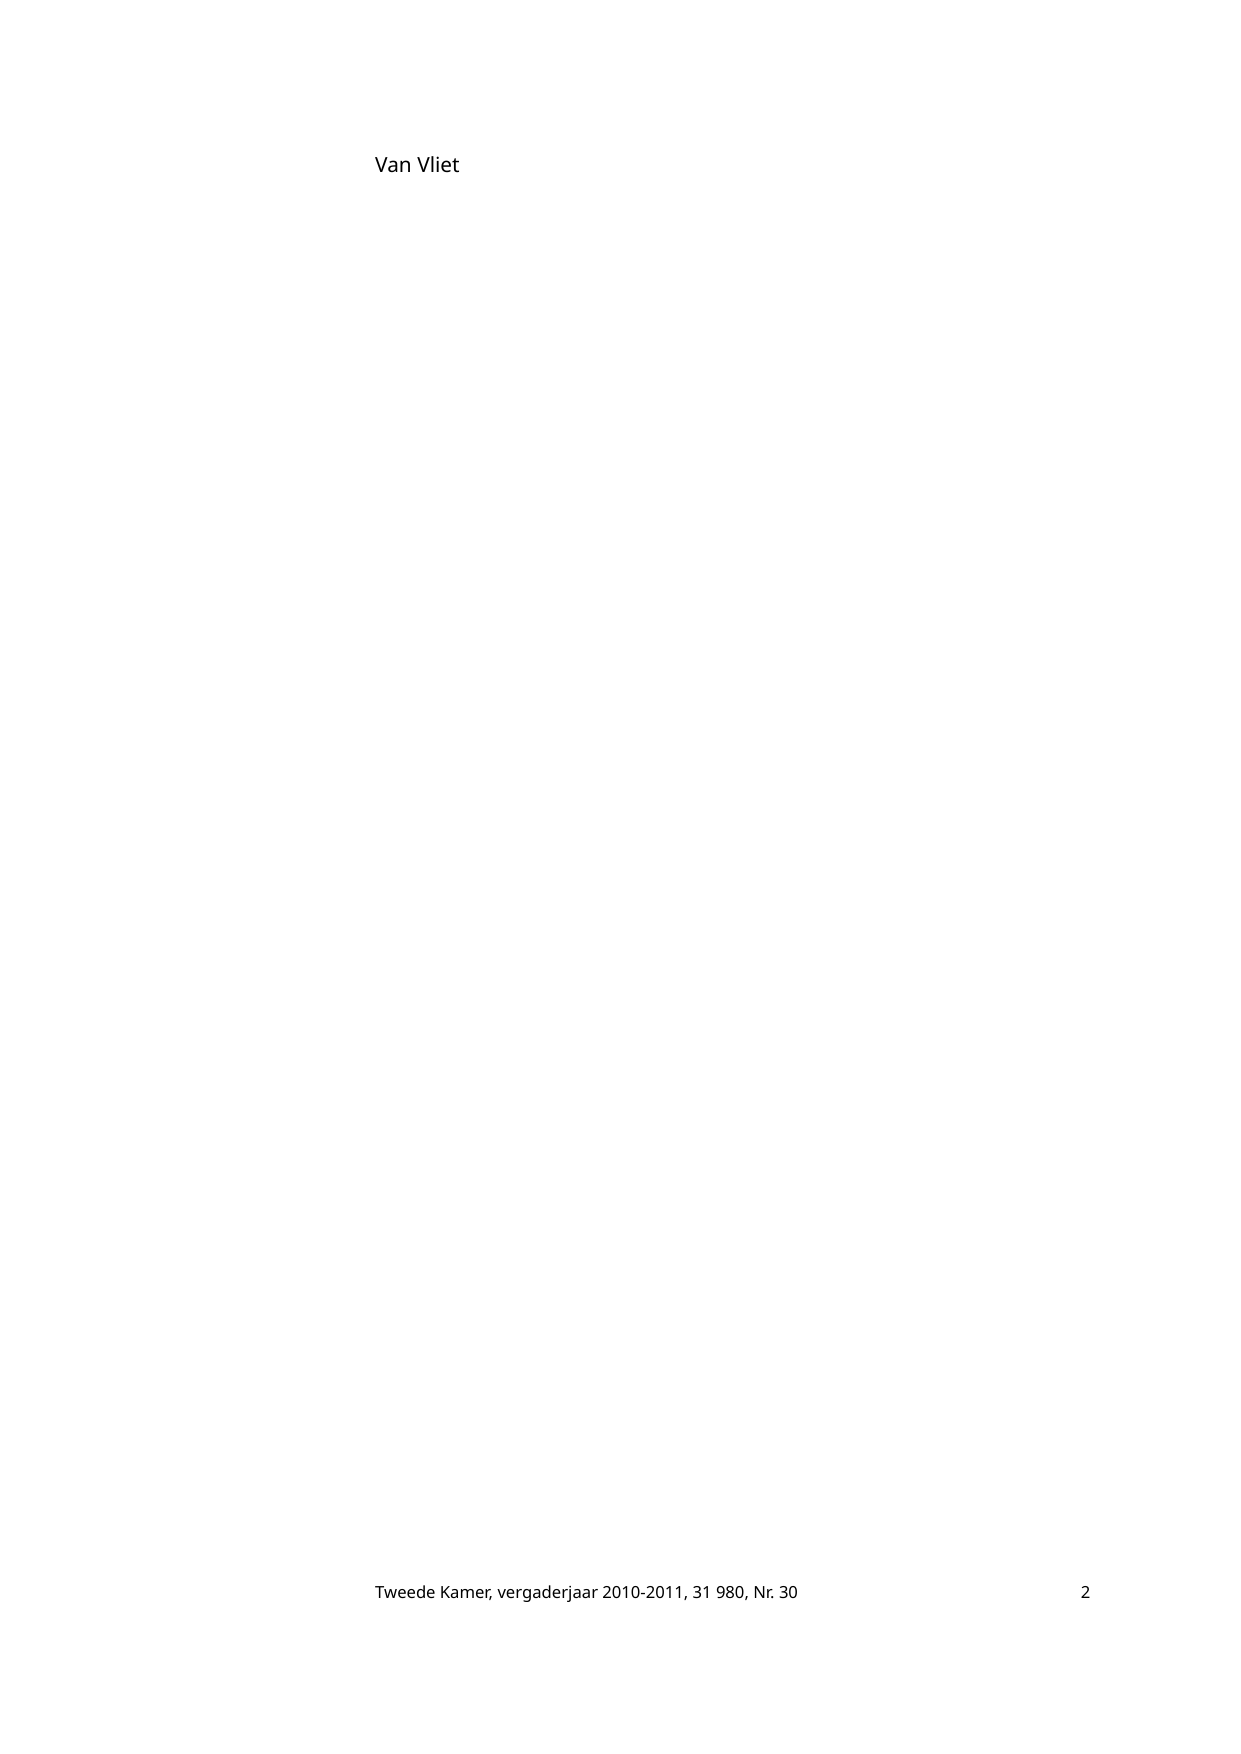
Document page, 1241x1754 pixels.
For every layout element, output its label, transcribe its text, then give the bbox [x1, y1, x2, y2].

text Van Vliet [375, 150, 1090, 178]
